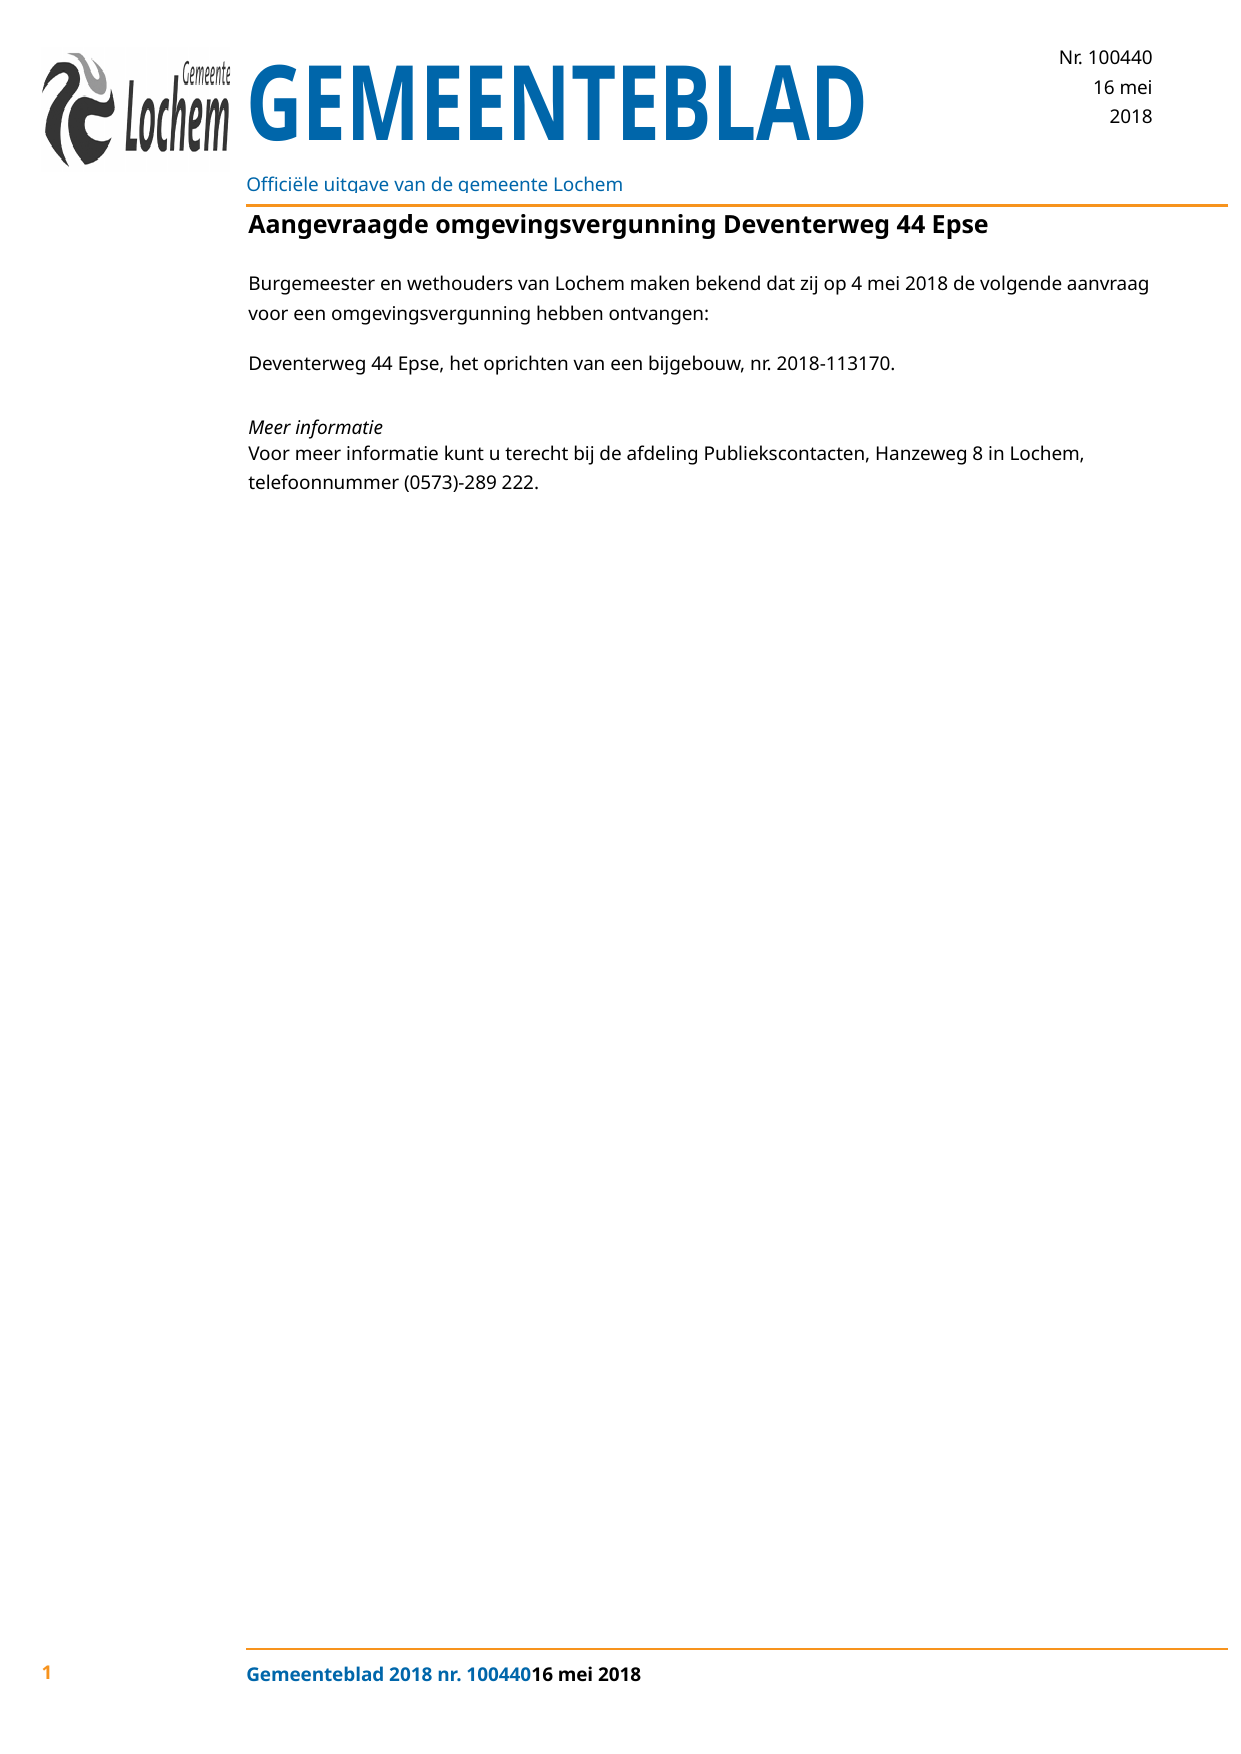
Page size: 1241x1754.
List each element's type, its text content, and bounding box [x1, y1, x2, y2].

picture [41, 47, 231, 172]
text Aangevraagde omgevingsvergunning Deventerweg 44 Epse [248, 207, 1152, 241]
text Deventerweg 44 Epse, het oprichten van een bijgebouw, nr. 2018-113170. [248, 350, 1152, 376]
text Burgemeester en wethouders van Lochem maken bekend dat zij op 4 mei 2018 de volgende aanvraag voor een omgevingsvergunning hebben ontvangen: [248, 270, 1152, 326]
text Meer informatie [248, 414, 1152, 440]
text Voor meer informatie kunt u terecht bij de afdeling Publiekscontacten, Hanzeweg 8 in Lochem, telefoonnummer (0573)-289 222. [248, 440, 1152, 495]
